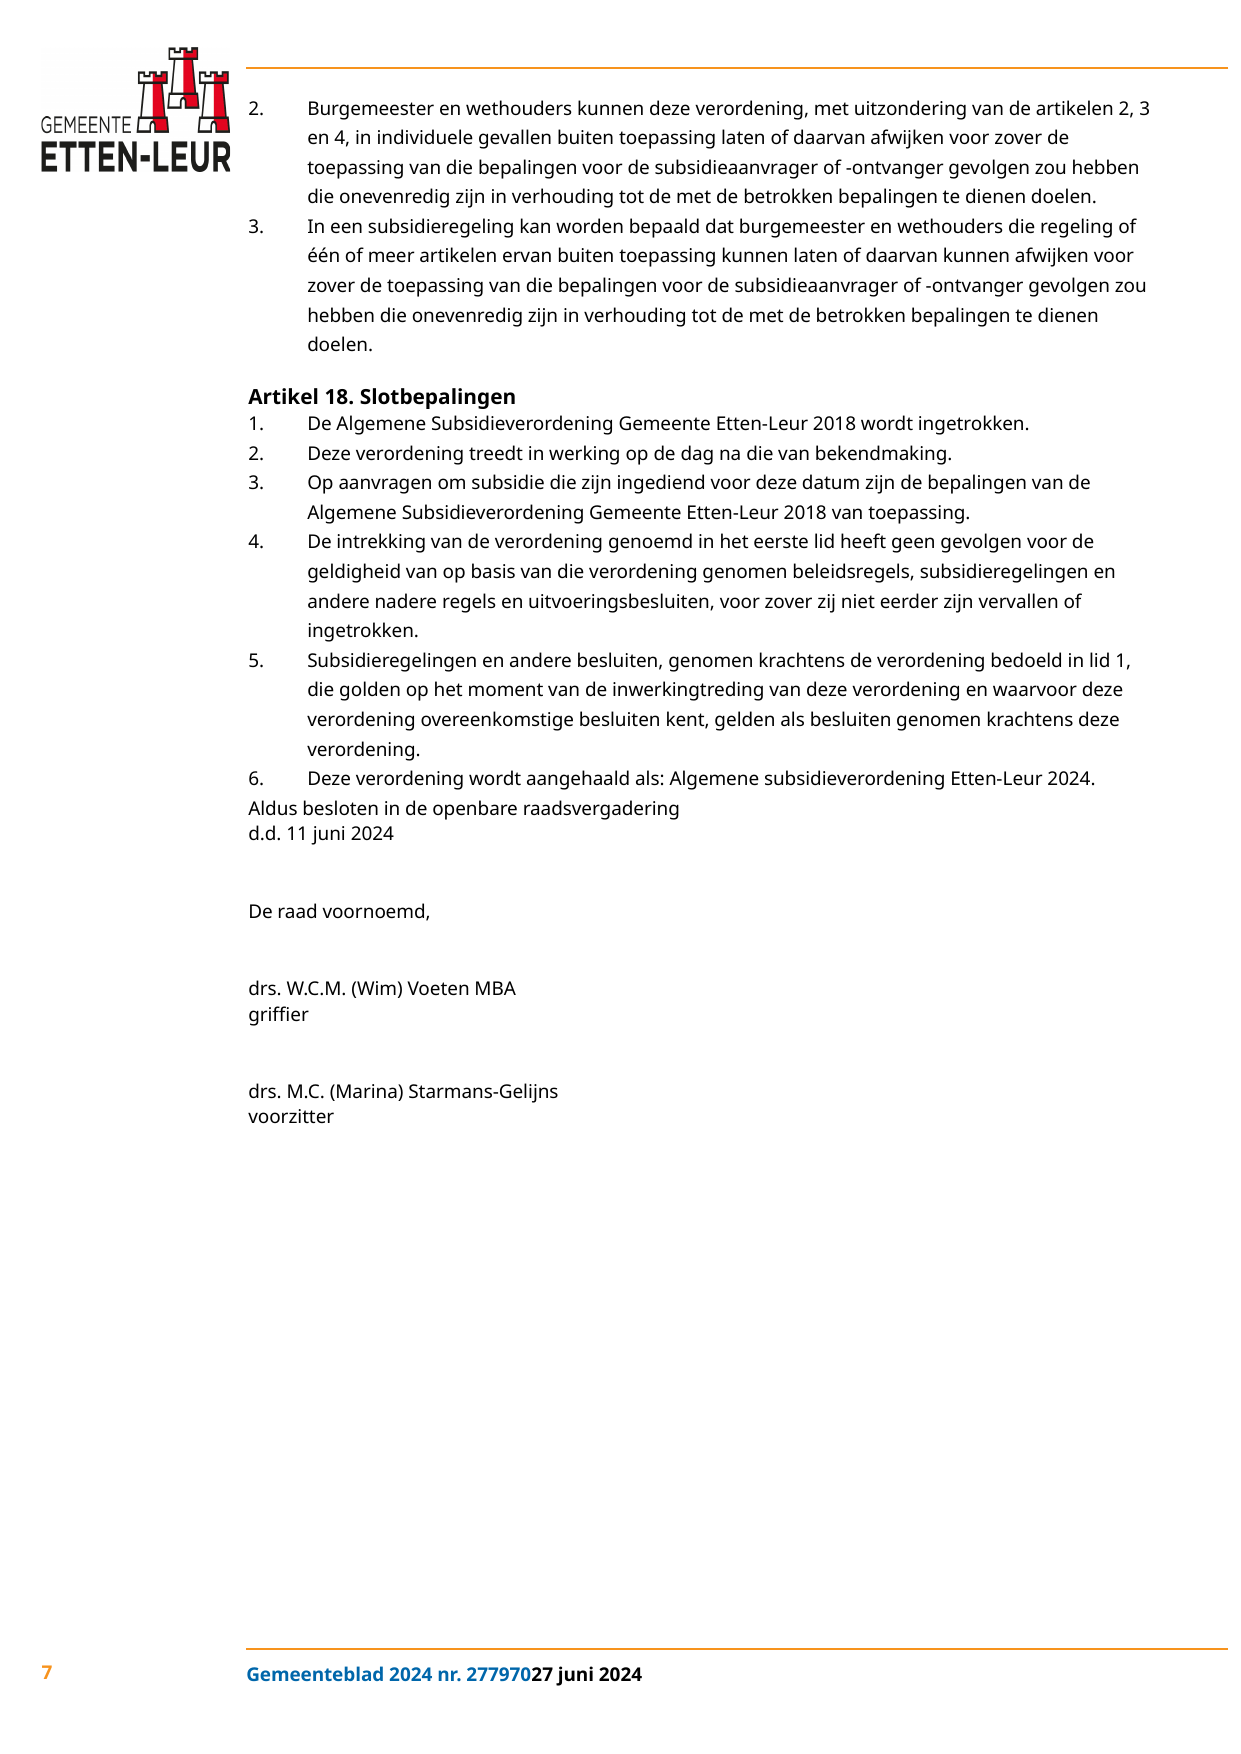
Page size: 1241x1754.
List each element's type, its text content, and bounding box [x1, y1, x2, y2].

list Op aanvragen om subsidie die zijn ingediend voor deze datum zijn de bepalingen van de Algemene Subsidieverordening Gemeente Etten-Leur 2018 van toepassing. [248, 469, 1152, 525]
picture [41, 47, 231, 172]
text drs. W.C.M. (Wim) Voeten MBA [248, 975, 1152, 1001]
text Aldus besloten in de openbare raadsvergadering [248, 795, 1152, 821]
list De intrekking van de verordening genoemd in het eerste lid heeft geen gevolgen voor de geldigheid van op basis van die verordening genomen beleidsregels, subsidieregelingen en andere nadere regels en uitvoeringsbesluiten, voor zover zij niet eerder zijn vervallen of ingetrokken. [248, 529, 1152, 643]
text griffier [248, 1001, 1152, 1026]
list Subsidieregelingen en andere besluiten, genomen krachtens de verordening bedoeld in lid 1, die golden op het moment van de inwerkingtreding van deze verordening en waarvoor deze verordening overeenkomstige besluiten kent, gelden als besluiten genomen krachtens deze verordening. [248, 647, 1152, 761]
list De Algemene Subsidieverordening Gemeente Etten-Leur 2018 wordt ingetrokken. [248, 410, 1152, 436]
text Artikel 18. Slotbepalingen [248, 382, 1152, 410]
text d.d. 11 juni 2024 [248, 821, 1152, 846]
list In een subsidieregeling kan worden bepaald dat burgemeester en wethouders die regeling of één of meer artikelen ervan buiten toepassing kunnen laten of daarvan kunnen afwijken voor zover de toepassing van die bepalingen voor de subsidieaanvrager of -ontvanger gevolgen zou hebben die onevenredig zijn in verhouding tot de met de betrokken bepalingen te dienen doelen. [248, 213, 1152, 357]
text De raad voornoemd, [248, 898, 1152, 923]
list Deze verordening wordt aangehaald als: Algemene subsidieverordening Etten-Leur 2024. [248, 765, 1152, 791]
text voorzitter [248, 1104, 1152, 1129]
list Burgemeester en wethouders kunnen deze verordening, met uitzondering van de artikelen 2, 3 en 4, in individuele gevallen buiten toepassing laten of daarvan afwijken voor zover de toepassing van die bepalingen voor de subsidieaanvrager of -ontvanger gevolgen zou hebben die onevenredig zijn in verhouding tot de met de betrokken bepalingen te dienen doelen. [248, 95, 1152, 209]
list Deze verordening treedt in werking op de dag na die van bekendmaking. [248, 440, 1152, 466]
text drs. M.C. (Marina) Starmans-Gelijns [248, 1078, 1152, 1104]
